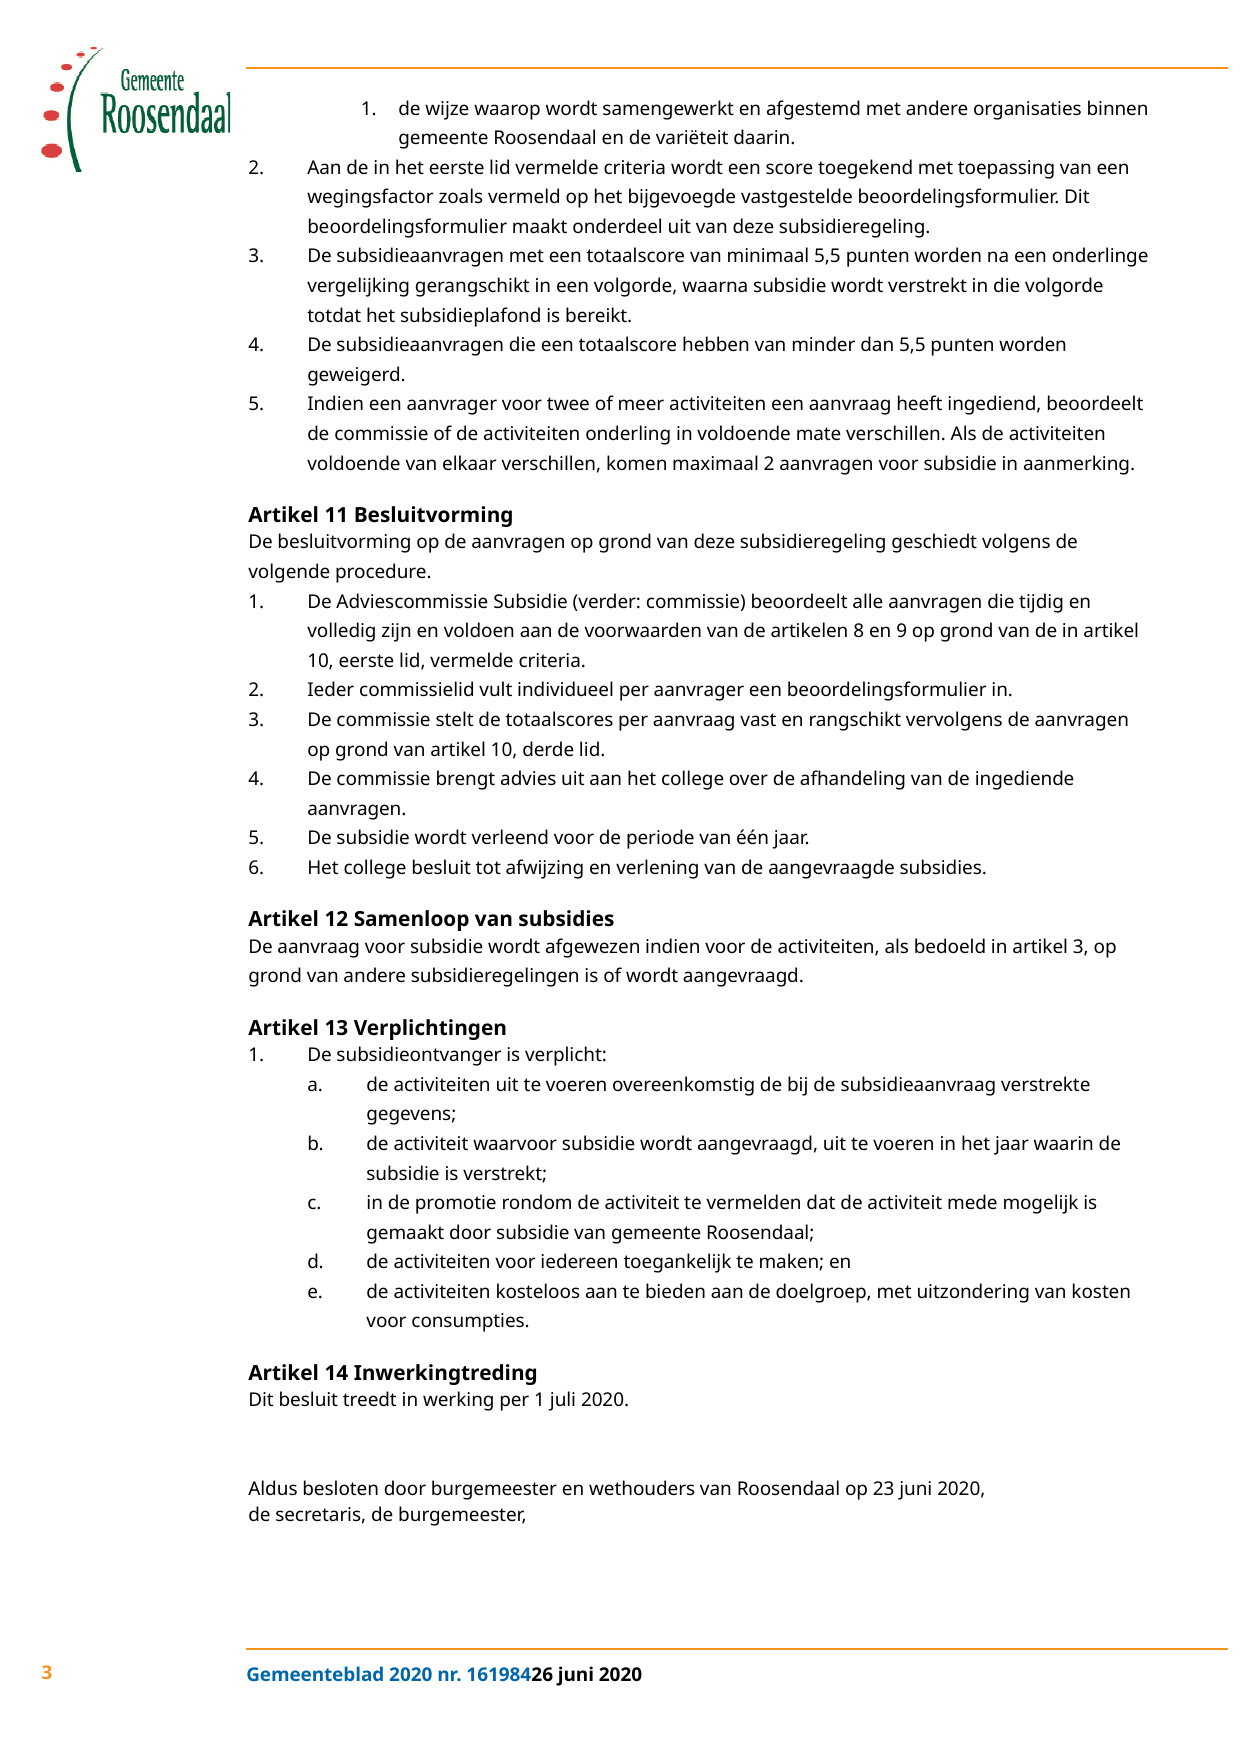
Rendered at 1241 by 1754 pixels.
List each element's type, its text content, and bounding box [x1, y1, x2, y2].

text Artikel 14 Inwerkingtreding [248, 1358, 1152, 1386]
list Het college besluit tot afwijzing en verlening van de aangevraagde subsidies. [248, 854, 1152, 880]
list De subsidieaanvragen met een totaalscore van minimaal 5,5 punten worden na een onderlinge vergelijking gerangschikt in een volgorde, waarna subsidie wordt verstrekt in die volgorde totdat het subsidieplafond is bereikt. [248, 243, 1152, 328]
list De commissie stelt de totaalscores per aanvraag vast en rangschikt vervolgens de aanvragen op grond van artikel 10, derde lid. [248, 706, 1152, 761]
list De subsidie wordt verleend voor de periode van één jaar. [248, 824, 1152, 850]
list De subsidieaanvragen die een totaalscore hebben van minder dan 5,5 punten worden geweigerd. [248, 331, 1152, 387]
text Artikel 11 Besluitvorming [248, 500, 1152, 529]
text Artikel 12 Samenloop van subsidies [248, 904, 1152, 933]
text De besluitvorming op de aanvragen op grond van deze subsidieregeling geschiedt volgens de volgende procedure. [248, 529, 1152, 584]
list in de promotie rondom de activiteit te vermelden dat de activiteit mede mogelijk is gemaakt door subsidie van gemeente Roosendaal; [307, 1189, 1152, 1244]
text de secretaris, de burgemeester, [248, 1501, 1152, 1527]
list de activiteit waarvoor subsidie wordt aangevraagd, uit te voeren in het jaar waarin de subsidie is verstrekt; [307, 1130, 1152, 1185]
list Aan de in het eerste lid vermelde criteria wordt een score toegekend met toepassing van een wegingsfactor zoals vermeld op het bijgevoegde vastgestelde beoordelingsformulier. Dit beoordelingsformulier maakt onderdeel uit van deze subsidieregeling. [248, 154, 1152, 239]
list de wijze waarop wordt samengewerkt en afgestemd met andere organisaties binnen gemeente Roosendaal en de variëteit daarin. [361, 95, 1152, 150]
text Artikel 13 Verplichtingen [248, 1013, 1152, 1041]
picture [41, 47, 231, 172]
list de activiteiten kosteloos aan te bieden aan de doelgroep, met uitzondering van kosten voor consumpties. [307, 1278, 1152, 1333]
text Dit besluit treedt in werking per 1 juli 2020. [248, 1386, 1152, 1412]
list De Adviescommissie Subsidie (verder: commissie) beoordeelt alle aanvragen die tijdig en volledig zijn en voldoen aan de voorwaarden van de artikelen 8 en 9 op grond van de in artikel 10, eerste lid, vermelde criteria. [248, 588, 1152, 673]
list de activiteiten voor iedereen toegankelijk te maken; en [307, 1248, 1152, 1274]
list De subsidieontvanger is verplicht: [248, 1041, 1152, 1067]
list de activiteiten uit te voeren overeenkomstig de bij de subsidieaanvraag verstrekte gegevens; [307, 1071, 1152, 1126]
text Aldus besloten door burgemeester en wethouders van Roosendaal op 23 juni 2020, [248, 1475, 1152, 1501]
text De aanvraag voor subsidie wordt afgewezen indien voor de activiteiten, als bedoeld in artikel 3, op grond van andere subsidieregelingen is of wordt aangevraagd. [248, 933, 1152, 988]
list De commissie brengt advies uit aan het college over de afhandeling van de ingediende aanvragen. [248, 765, 1152, 821]
list Ieder commissielid vult individueel per aanvrager een beoordelingsformulier in. [248, 677, 1152, 702]
list Indien een aanvrager voor twee of meer activiteiten een aanvraag heeft ingediend, beoordeelt de commissie of de activiteiten onderling in voldoende mate verschillen. Als de activiteiten voldoende van elkaar verschillen, komen maximaal 2 aanvragen voor subsidie in aanmerking. [248, 391, 1152, 476]
